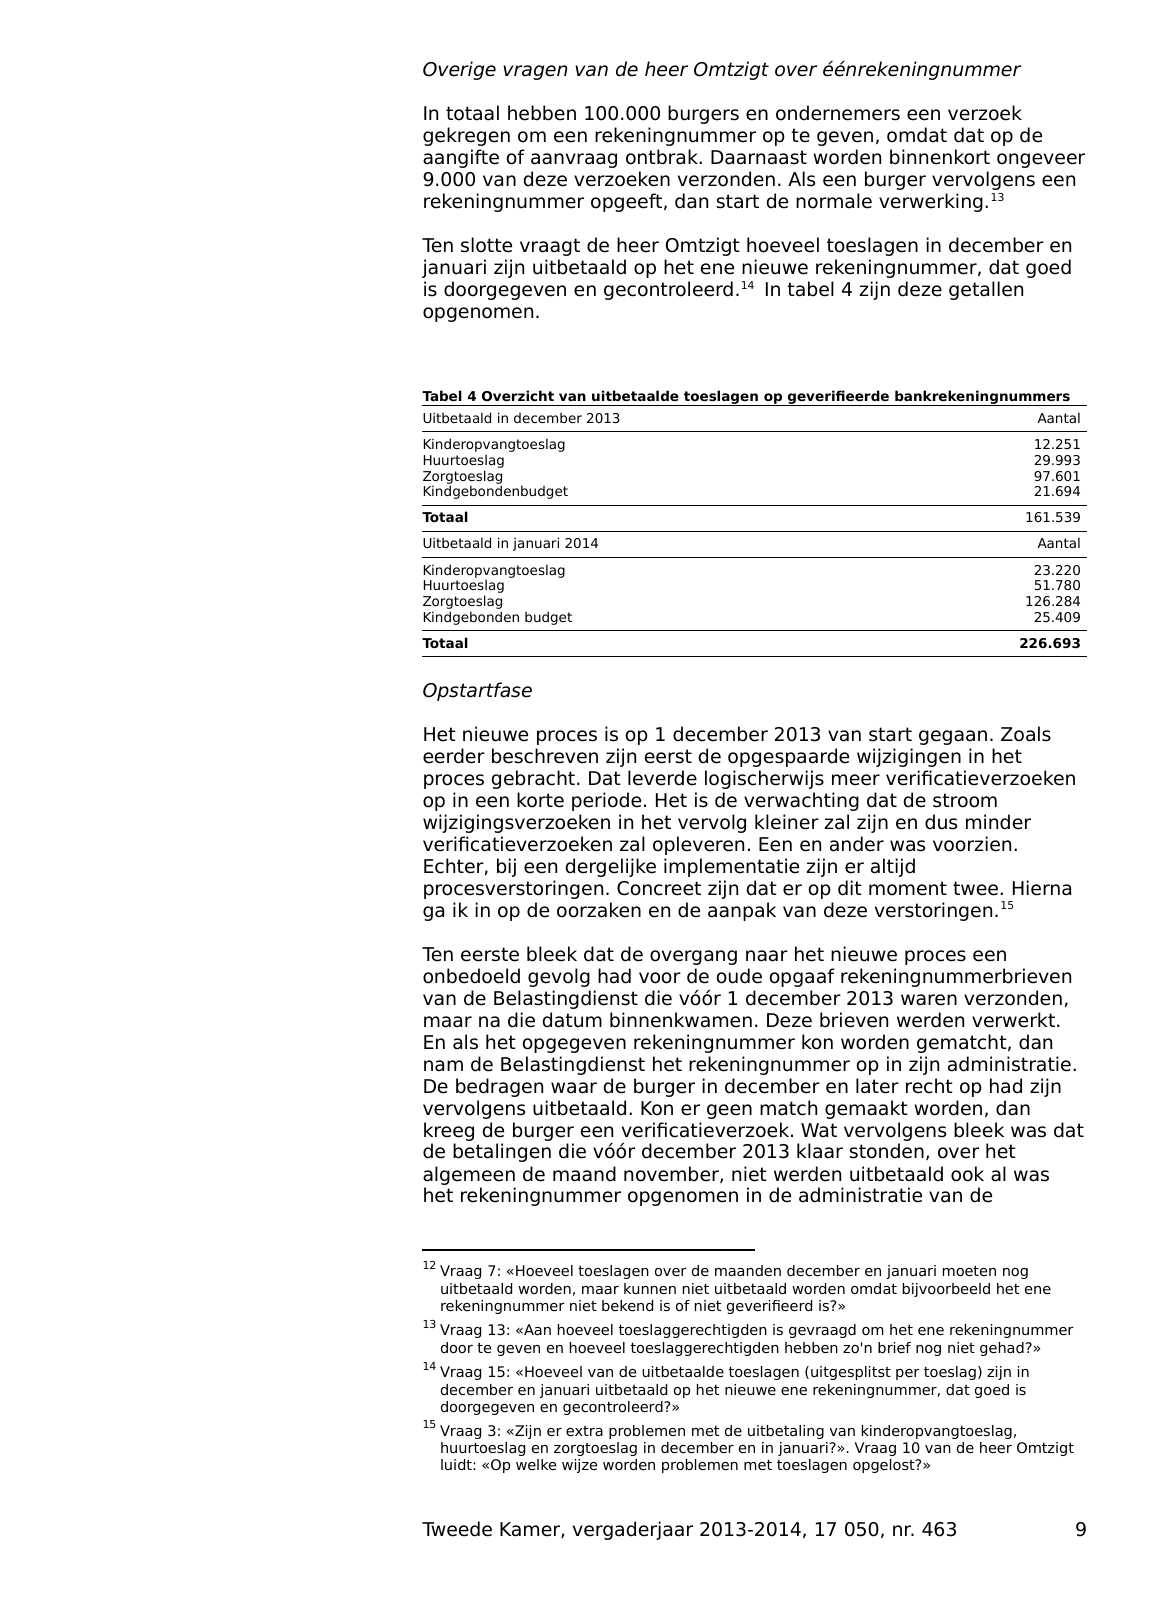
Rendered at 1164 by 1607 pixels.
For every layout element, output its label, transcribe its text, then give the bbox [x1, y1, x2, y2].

table_cell Kinderopvangtoeslag [422, 432, 792, 453]
table_cell 29.993 [792, 453, 1087, 468]
table_cell 12.251 [792, 432, 1087, 453]
table_cell Kinderopvangtoeslag [422, 558, 792, 578]
table_cell 161.539 [792, 506, 1087, 531]
table_cell 25.409 [792, 610, 1087, 630]
subtitle Overige vragen van de heer Omtzigt over éénrekeningnummer [422, 59, 1087, 81]
table_cell Totaal [422, 506, 792, 531]
table_cell Kindgebondenbudget [422, 484, 792, 504]
table_cell Aantal [792, 532, 1087, 557]
text Vraag 13: «Aan hoeveel toeslaggerechtigden is gevraagd om het ene rekeningnummer door te geven en hoeveel toeslaggerechtigden hebben zo'n brief nog niet gehad?» [422, 1318, 1087, 1357]
table_cell 23.220 [792, 558, 1087, 578]
text Vraag 3: «Zijn er extra problemen met de uitbetaling van kinderopvangtoeslag, huurtoeslag en zorgtoeslag in december en in januari?». Vraag 10 van de heer Omtzigt luidt: «Op welke wijze worden problemen met toeslagen opgelost?» [422, 1418, 1087, 1474]
table_cell 21.694 [792, 484, 1087, 504]
text Het nieuwe proces is op 1 december 2013 van start gegaan. Zoals eerder beschreven zijn eerst de opgespaarde wijzigingen in het proces gebracht. Dat leverde logischerwijs meer verificatieverzoeken op in een korte periode. Het is de verwachting dat de stroom wijzigingsverzoeken in het vervolg kleiner zal zijn en dus minder verificatieverzoeken zal opleveren. Een en ander was voorzien. Echter, bij een dergelijke implementatie zijn er altijd procesverstoringen. Concreet zijn dat er op dit moment twee. Hierna ga ik in op de oorzaken en de aanpak van deze verstoringen. [422, 724, 1087, 921]
subtitle Opstartfase [422, 679, 1087, 701]
text Ten slotte vraagt de heer Omtzigt hoeveel toeslagen in december en januari zijn uitbetaald op het ene nieuwe rekeningnummer, dat goed is doorgegeven en gecontroleerd. In tabel 4 zijn deze getallen opgenomen. [422, 235, 1087, 323]
text In totaal hebben 100.000 burgers en ondernemers een verzoek gekregen om een rekeningnummer op te geven, omdat dat op de aangifte of aanvraag ontbrak. Daarnaast worden binnenkort ongeveer 9.000 van deze verzoeken verzonden. Als een burger vervolgens een rekeningnummer opgeeft, dan start de normale verwerking. [422, 103, 1087, 213]
table_cell 226.693 [792, 631, 1087, 656]
table_cell Zorgtoeslag [422, 594, 792, 610]
table_header Tabel 4 Overzicht van uitbetaalde toeslagen op geverifieerde bankrekeningnummers [422, 389, 1087, 405]
table_cell Uitbetaald in december 2013 [422, 406, 792, 431]
table_cell Aantal [792, 406, 1087, 431]
text Vraag 15: «Hoeveel van de uitbetaalde toeslagen (uitgesplitst per toeslag) zijn in december en januari uitbetaald op het nieuwe ene rekeningnummer, dat goed is doorgegeven en gecontroleerd?» [422, 1360, 1087, 1416]
table_cell 126.284 [792, 594, 1087, 610]
table_cell Totaal [422, 631, 792, 656]
table_cell 51.780 [792, 578, 1087, 594]
table_cell Huurtoeslag [422, 453, 792, 468]
table_cell 97.601 [792, 468, 1087, 484]
table_cell Uitbetaald in januari 2014 [422, 532, 792, 557]
table_cell Zorgtoeslag [422, 468, 792, 484]
table_cell Kindgebonden budget [422, 610, 792, 630]
table_cell Huurtoeslag [422, 578, 792, 594]
text Vraag 7: «Hoeveel toeslagen over de maanden december en januari moeten nog uitbetaald worden, maar kunnen niet uitbetaald worden omdat bijvoorbeeld het ene rekeningnummer niet bekend is of niet geverifieerd is?» [422, 1259, 1087, 1315]
text Ten eerste bleek dat de overgang naar het nieuwe proces een onbedoeld gevolg had voor de oude opgaaf rekeningnummerbrieven van de Belastingdienst die vóór 1 december 2013 waren verzonden, maar na die datum binnenkwamen. Deze brieven werden verwerkt. En als het opgegeven rekeningnummer kon worden gematcht, dan nam de Belastingdienst het rekeningnummer op in zijn administratie. De bedragen waar de burger in december en later recht op had zijn vervolgens uitbetaald. Kon er geen match gemaakt worden, dan kreeg de burger een verificatieverzoek. Wat vervolgens bleek was dat de betalingen die vóór december 2013 klaar stonden, over het algemeen de maand november, niet werden uitbetaald ook al was het rekeningnummer opgenomen in de administratie van de [422, 944, 1087, 1207]
